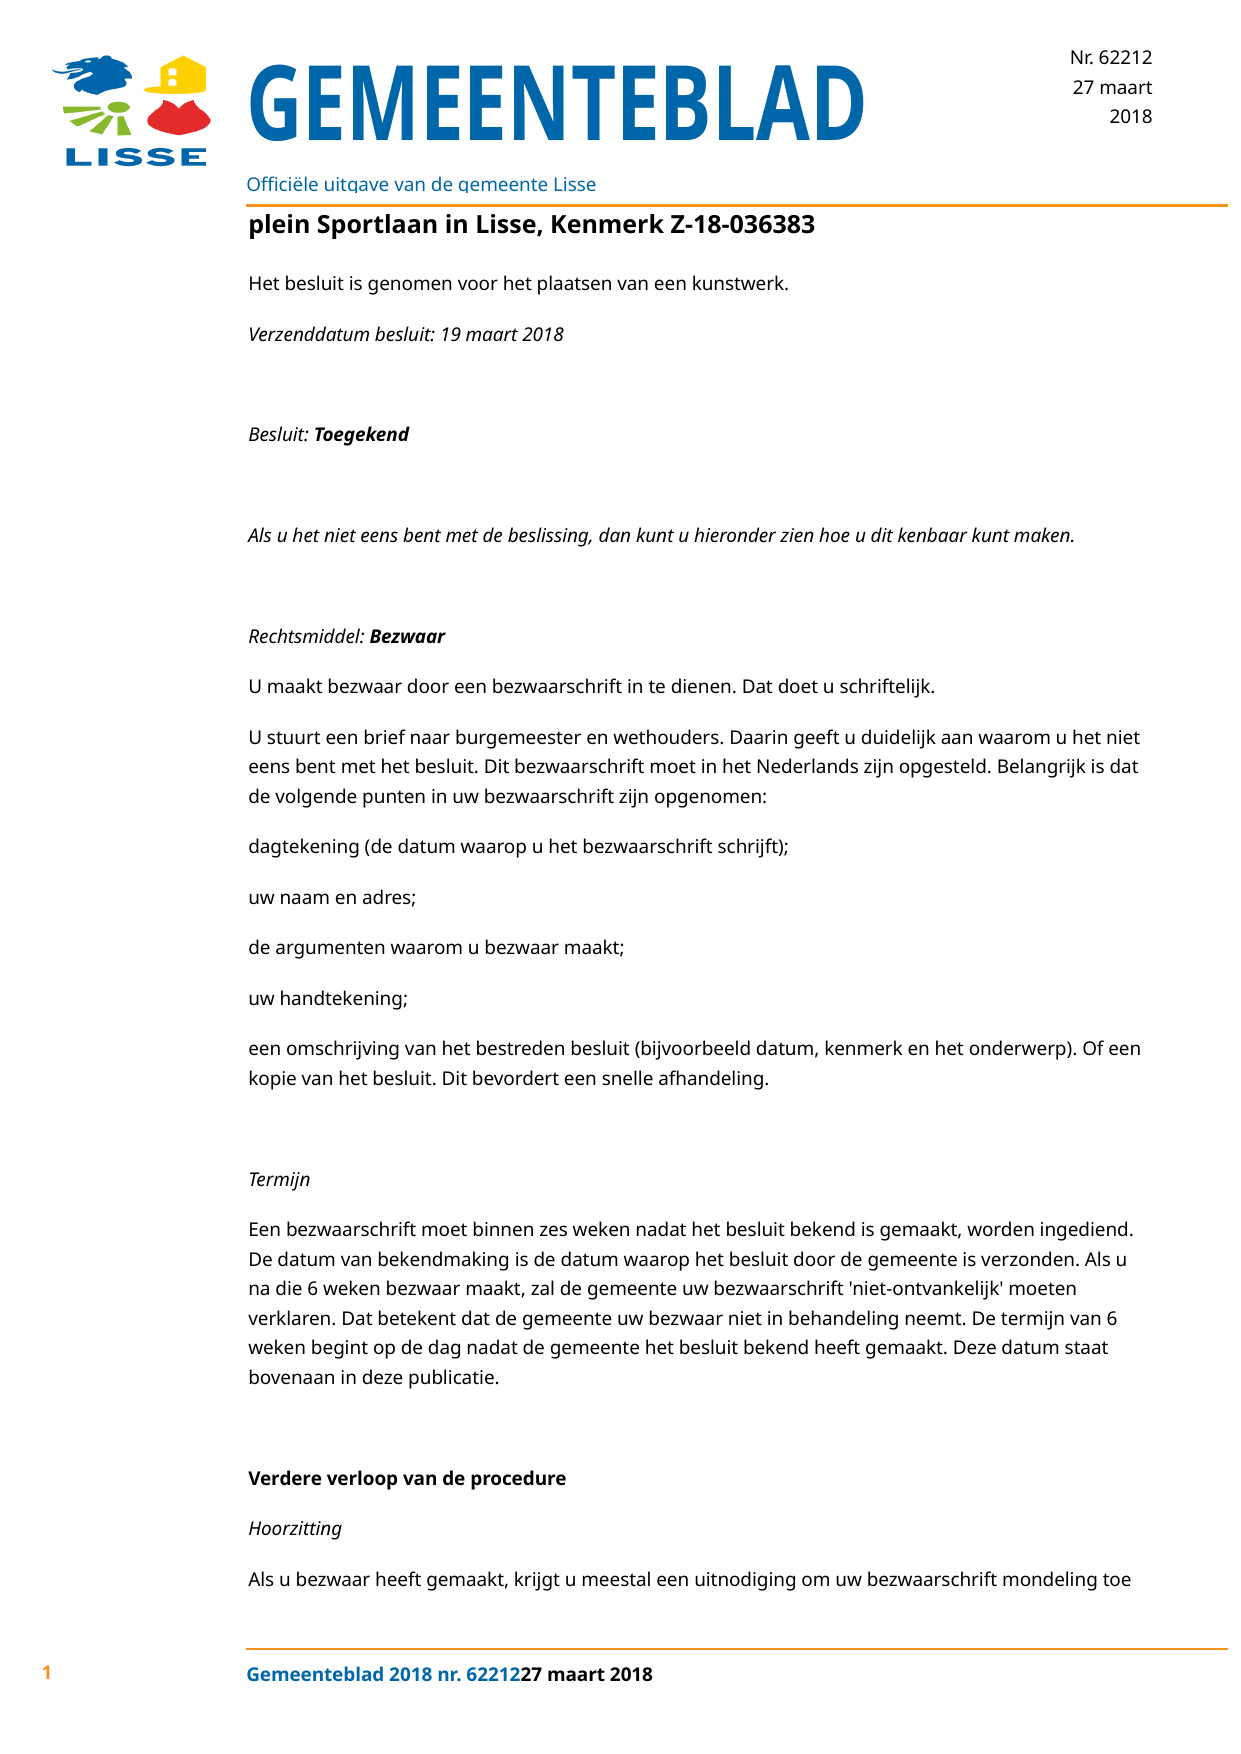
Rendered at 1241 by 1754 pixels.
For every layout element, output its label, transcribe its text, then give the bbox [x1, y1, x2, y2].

text Verzenddatum besluit: 19 maart 2018 [248, 321, 1152, 346]
text U stuurt een brief naar burgemeester en wethouders. Daarin geeft u duidelijk aan waarom u het niet eens bent met het besluit. Dit bezwaarschrift moet in het Nederlands zijn opgesteld. Belangrijk is dat de volgende punten in uw bezwaarschrift zijn opgenomen: [248, 724, 1152, 809]
text U maakt bezwaar door een bezwaarschrift in te dienen. Dat doet u schriftelijk. [248, 674, 1152, 699]
text plein Sportlaan in Lisse, Kenmerk Z-18-036383 [248, 207, 1152, 241]
text Hoorzitting [248, 1515, 1152, 1541]
text een omschrijving van het bestreden besluit (bijvoorbeeld datum, kenmerk en het onderwerp). Of een kopie van het besluit. Dit bevordert een snelle afhandeling. [248, 1035, 1152, 1091]
text uw handtekening; [248, 985, 1152, 1011]
text Het besluit is genomen voor het plaatsen van een kunstwerk. [248, 270, 1152, 296]
text Een bezwaarschrift moet binnen zes weken nadat het besluit bekend is gemaakt, worden ingediend. De datum van bekendmaking is de datum waarop het besluit door de gemeente is verzonden. Als u na die 6 weken bezwaar maakt, zal de gemeente uw bezwaarschrift 'niet-ontvankelijk' moeten verklaren. Dat betekent dat de gemeente uw bezwaar niet in behandeling neemt. De termijn van 6 weken begint op de dag nadat de gemeente het besluit bekend heeft gemaakt. Deze datum staat bovenaan in deze publicatie. [248, 1216, 1152, 1390]
text Als u bezwaar heeft gemaakt, krijgt u meestal een uitnodiging om uw bezwaarschrift mondeling toe [248, 1566, 1152, 1591]
text dagtekening (de datum waarop u het bezwaarschrift schrijft); [248, 834, 1152, 859]
text Rechtsmiddel: Bezwaar [248, 623, 1152, 649]
text Besluit: Toegekend [248, 422, 1152, 447]
text de argumenten waarom u bezwaar maakt; [248, 934, 1152, 960]
text Verdere verloop van de procedure [248, 1465, 1152, 1491]
picture [41, 47, 231, 172]
text Termijn [248, 1166, 1152, 1191]
text Als u het niet eens bent met de beslissing, dan kunt u hieronder zien hoe u dit kenbaar kunt maken. [248, 522, 1152, 548]
text uw naam en adres; [248, 884, 1152, 910]
